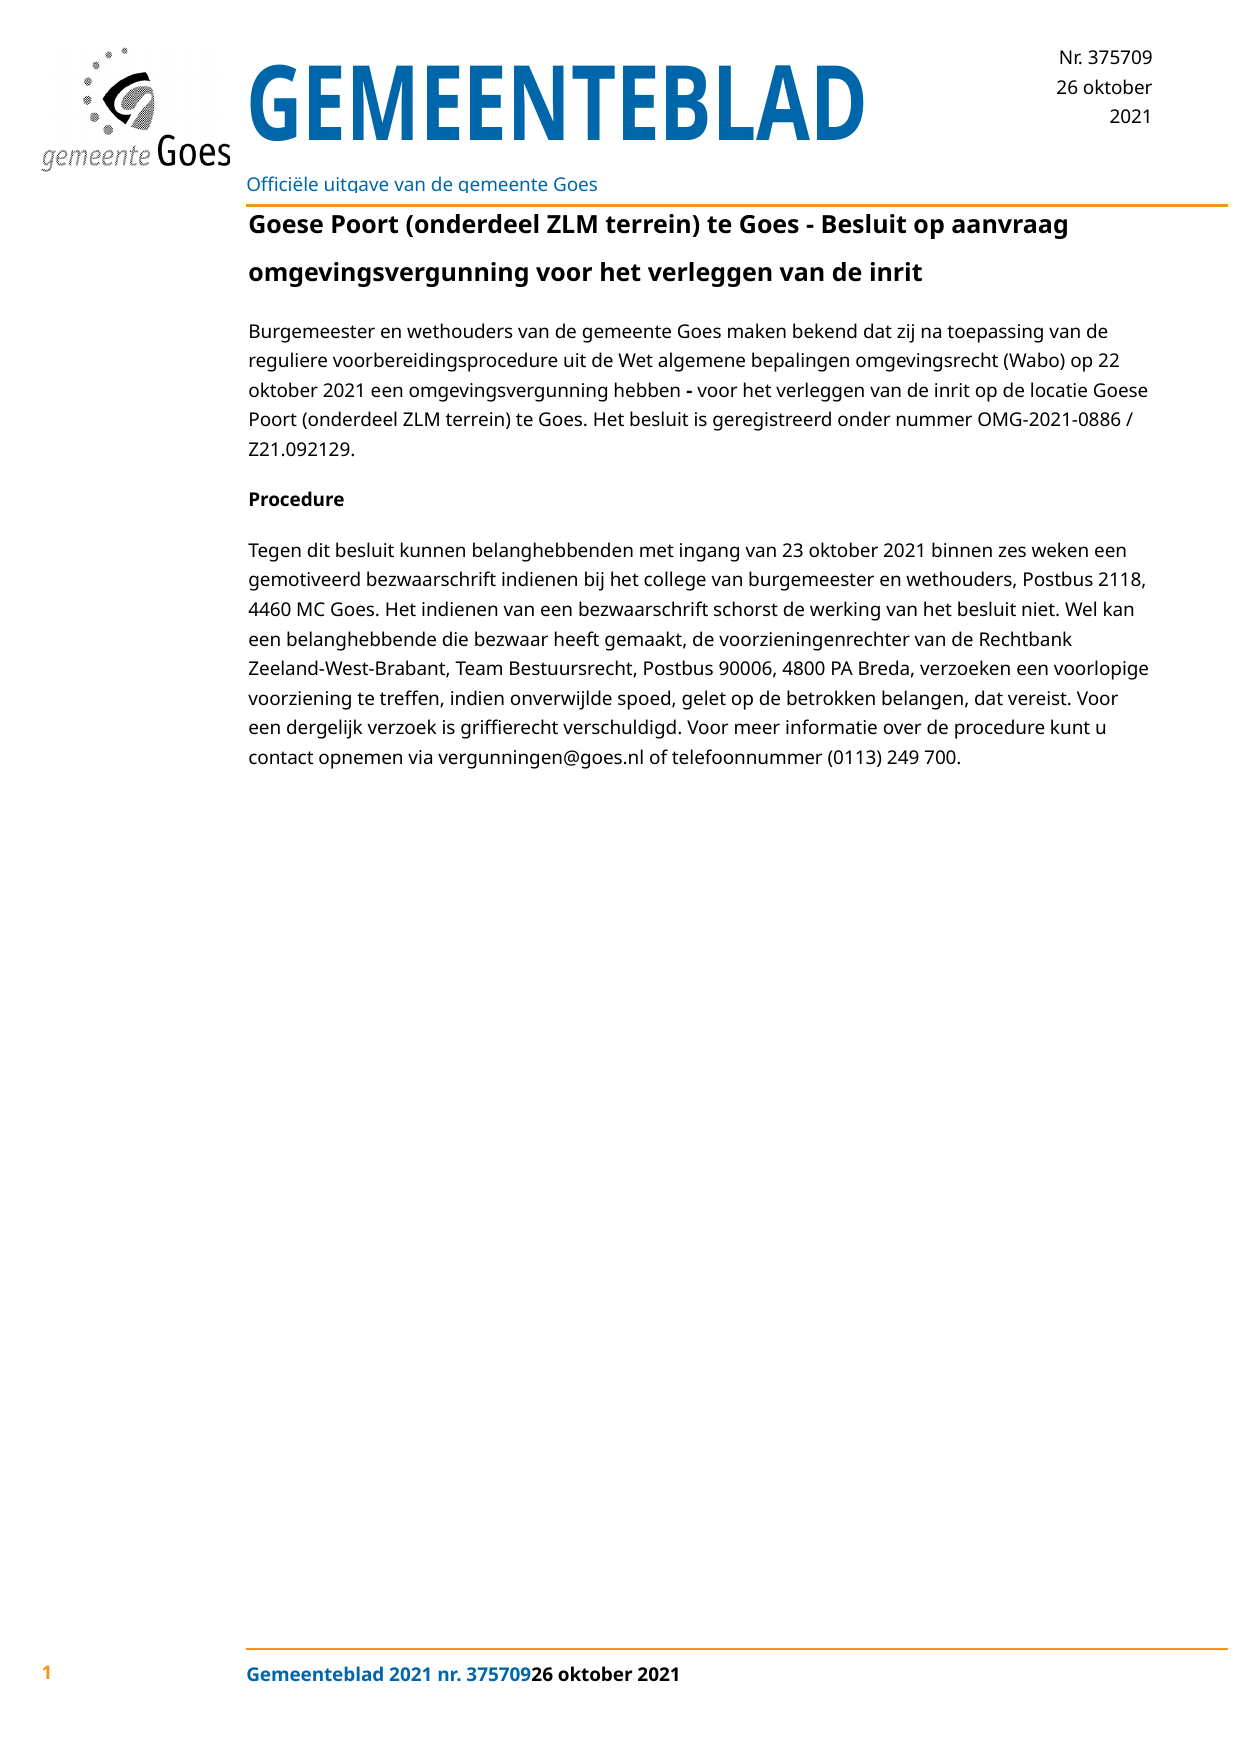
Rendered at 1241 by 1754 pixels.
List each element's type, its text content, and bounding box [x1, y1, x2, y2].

text Procedure [248, 487, 1152, 512]
text Tegen dit besluit kunnen belanghebbenden met ingang van 23 oktober 2021 binnen zes weken een gemotiveerd bezwaarschrift indienen bij het college van burgemeester en wethouders, Postbus 2118, 4460 MC Goes. Het indienen van een bezwaarschrift schorst de werking van het besluit niet. Wel kan een belanghebbende die bezwaar heeft gemaakt, de voorzieningenrechter van de Rechtbank Zeeland-West-Brabant, Team Bestuursrecht, Postbus 90006, 4800 PA Breda, verzoeken een voorlopige voorziening te treffen, indien onverwijlde spoed, gelet op de betrokken belangen, dat vereist. Voor een dergelijk verzoek is griffierecht verschuldigd. Voor meer informatie over de procedure kunt u contact opnemen via vergunningen@goes.nl of telefoonnummer (0113) 249 700. [248, 537, 1152, 770]
text Burgemeester en wethouders van de gemeente Goes maken bekend dat zij na toepassing van de reguliere voorbereidingsprocedure uit de Wet algemene bepalingen omgevingsrecht (Wabo) op 22 oktober 2021 een omgevingsvergunning hebben - voor het verleggen van de inrit op de locatie Goese Poort (onderdeel ZLM terrein) te Goes. Het besluit is geregistreerd onder nummer OMG-2021-0886 / Z21.092129. [248, 318, 1152, 462]
text Goese Poort (onderdeel ZLM terrein) te Goes - Besluit op aanvraag omgevingsvergunning voor het verleggen van de inrit [248, 207, 1152, 288]
picture [41, 47, 231, 172]
